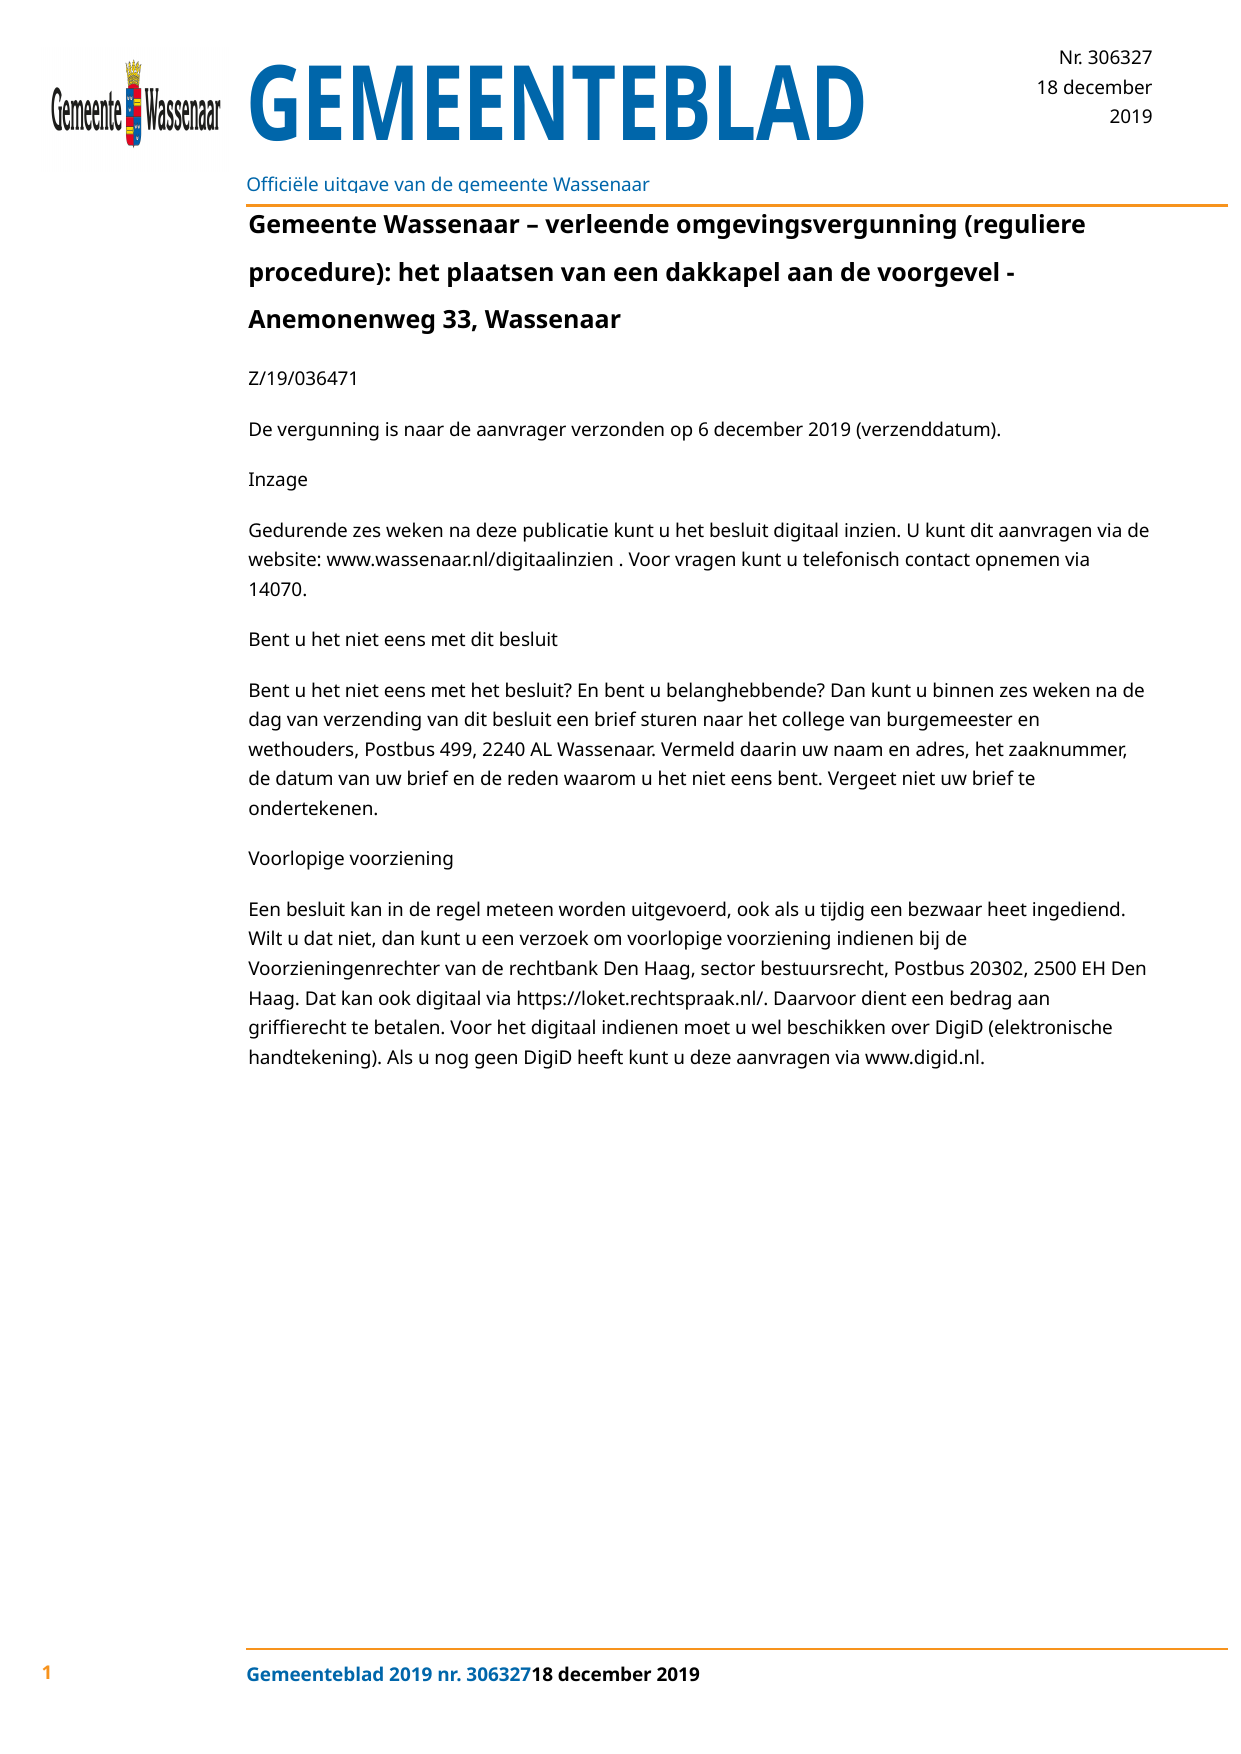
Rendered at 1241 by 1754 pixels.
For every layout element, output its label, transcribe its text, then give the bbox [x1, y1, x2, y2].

text Inzage [248, 466, 1152, 492]
text Bent u het niet eens met dit besluit [248, 626, 1152, 652]
text Een besluit kan in de regel meteen worden uitgevoerd, ook als u tijdig een bezwaar heet ingediend. Wilt u dat niet, dan kunt u een verzoek om voorlopige voorziening indienen bij de Voorzieningenrechter van de rechtbank Den Haag, sector bestuursrecht, Postbus 20302, 2500 EH Den Haag. Dat kan ook digitaal via https://loket.rechtspraak.nl/. Daarvoor dient een bedrag aan griffierecht te betalen. Voor het digitaal indienen moet u wel beschikken over DigiD (elektronische handtekening). Als u nog geen DigiD heeft kunt u deze aanvragen via www.digid.nl. [248, 896, 1152, 1069]
text Z/19/036471 [248, 366, 1152, 391]
text Gemeente Wassenaar – verleende omgevingsvergunning (reguliere procedure): het plaatsen van een dakkapel aan de voorgevel - Anemonenweg 33, Wassenaar [248, 207, 1152, 336]
text Gedurende zes weken na deze publicatie kunt u het besluit digitaal inzien. U kunt dit aanvragen via de website: www.wassenaar.nl/digitaalinzien . Voor vragen kunt u telefonisch contact opnemen via 14070. [248, 517, 1152, 602]
text De vergunning is naar de aanvrager verzonden op 6 december 2019 (verzenddatum). [248, 416, 1152, 442]
text Voorlopige voorziening [248, 846, 1152, 871]
picture [41, 47, 231, 172]
text Bent u het niet eens met het besluit? En bent u belanghebbende? Dan kunt u binnen zes weken na de dag van verzending van dit besluit een brief sturen naar het college van burgemeester en wethouders, Postbus 499, 2240 AL Wassenaar. Vermeld daarin uw naam en adres, het zaaknummer, de datum van uw brief en de reden waarom u het niet eens bent. Vergeet niet uw brief te ondertekenen. [248, 677, 1152, 821]
